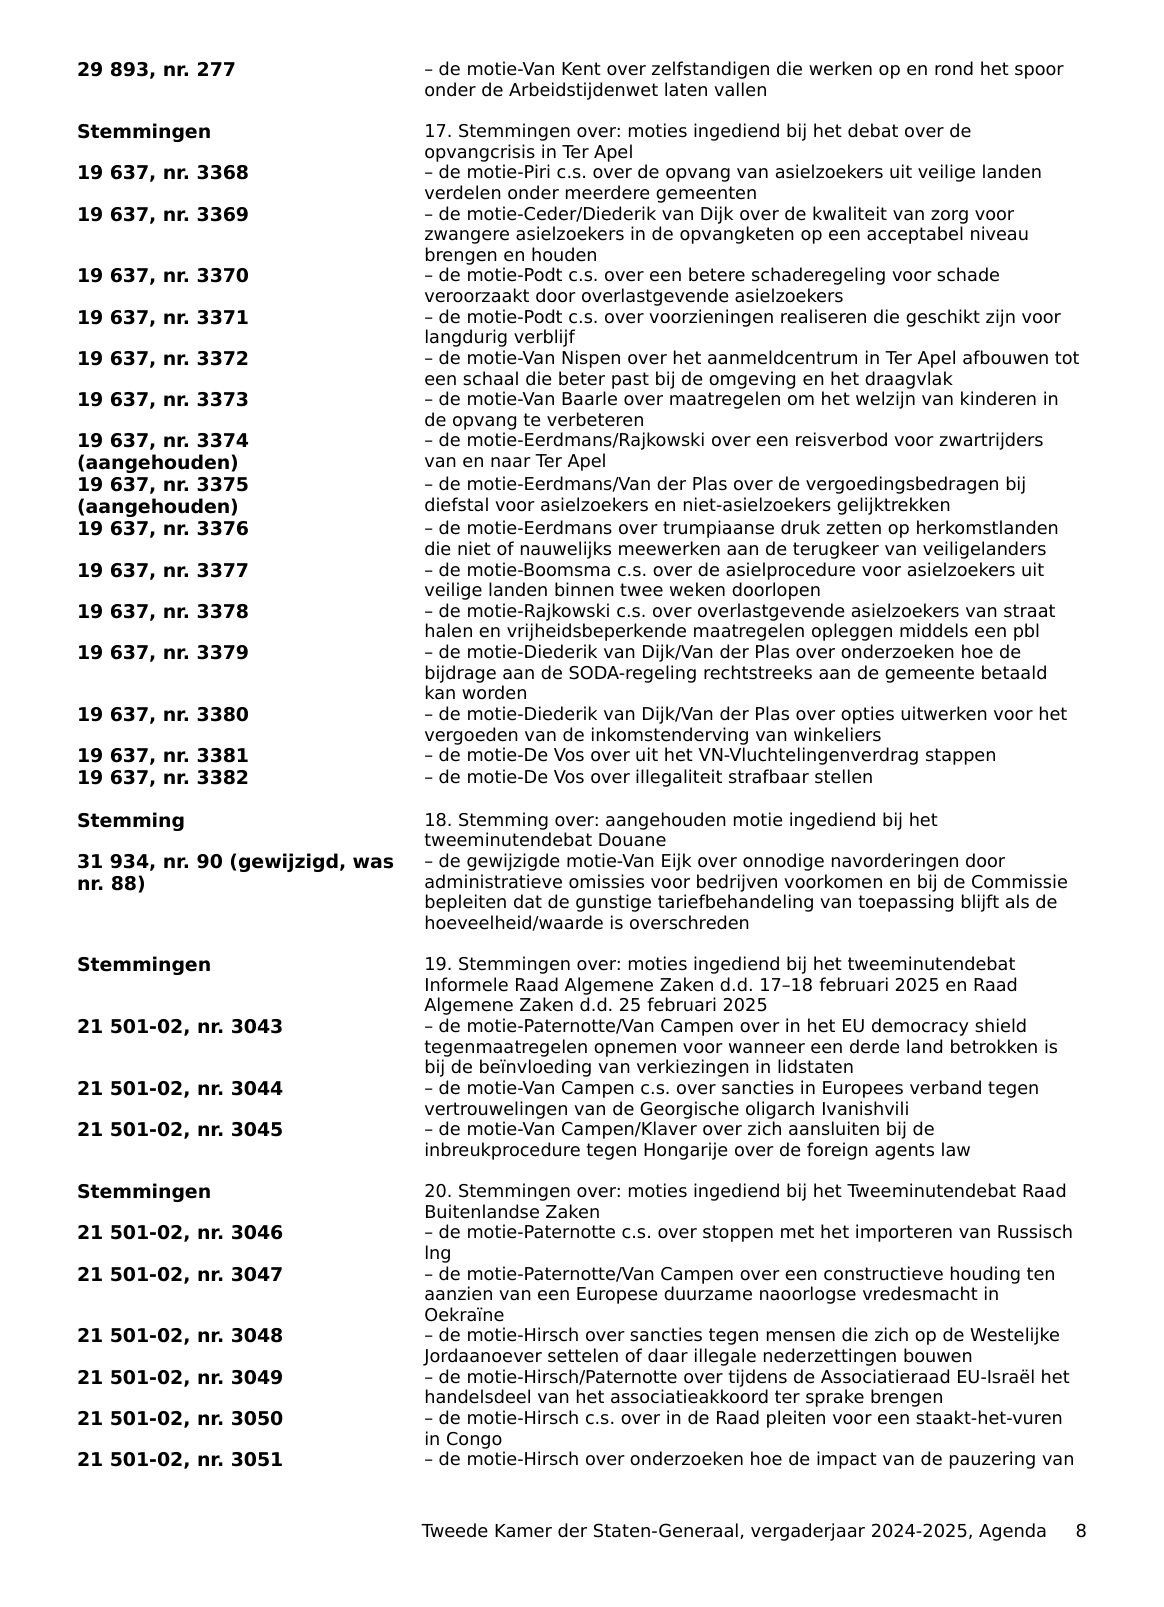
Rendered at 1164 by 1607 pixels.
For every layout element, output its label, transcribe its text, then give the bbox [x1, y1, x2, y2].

table_cell – de motie-Paternotte/Van Campen over een constructieve houding ten aanzien van een Europese duurzame naoorlogse vredesmacht in Oekraïne [418, 1264, 1087, 1325]
table_cell 21 501-02, nr. 3046 [77, 1222, 401, 1263]
table_cell – de motie-Diederik van Dijk/Van der Plas over opties uitwerken voor het vergoeden van de inkomstenderving van winkeliers [418, 704, 1087, 745]
table_cell [418, 100, 1087, 121]
table_cell 31 934, nr. 90 (gewijzigd, was nr. 88) [77, 851, 401, 933]
table_cell 19 637, nr. 3370 [77, 265, 401, 307]
table_cell – de motie-Podt c.s. over voorzieningen realiseren die geschikt zijn voor langdurig verblijf [418, 307, 1087, 348]
table_cell [401, 59, 418, 100]
table_cell – de motie-Podt c.s. over een betere schaderegeling voor schade veroorzaakt door overlastgevende asielzoekers [418, 265, 1087, 307]
table_cell – de motie-Hirsch over onderzoeken hoe de impact van de pauzering van [418, 1449, 1087, 1471]
table_cell [401, 1325, 418, 1367]
table_cell 19 637, nr. 3376 [77, 518, 401, 559]
table_cell [401, 162, 418, 203]
table_cell – de motie-Rajkowski c.s. over overlastgevende asielzoekers van straat halen en vrijheidsbeperkende maatregelen opleggen middels een pbl [418, 601, 1087, 642]
table_cell [401, 704, 418, 745]
table_cell [401, 474, 418, 518]
table_cell [401, 265, 418, 307]
table_cell [401, 1078, 418, 1119]
table_cell 21 501-02, nr. 3043 [77, 1016, 401, 1078]
table_cell 19 637, nr. 3379 [77, 642, 401, 704]
table_cell 19 637, nr. 3378 [77, 601, 401, 642]
table_cell 19 637, nr. 3377 [77, 560, 401, 601]
table_cell – de motie-De Vos over uit het VN-Vluchtelingenverdrag stappen [418, 745, 1087, 767]
table_cell [401, 1181, 418, 1222]
table_cell [401, 1367, 418, 1408]
table_cell [401, 642, 418, 704]
table_cell – de motie-Van Campen c.s. over sancties in Europees verband tegen vertrouwelingen van de Georgische oligarch Ivanishvili [418, 1078, 1087, 1119]
table_cell [401, 851, 418, 933]
table_cell 19 637, nr. 3368 [77, 162, 401, 203]
table_cell Stemmingen [77, 121, 401, 162]
table_cell 19 637, nr. 3371 [77, 307, 401, 348]
table_cell [401, 1408, 418, 1449]
table_cell [401, 307, 418, 348]
table_cell [401, 348, 418, 389]
table_cell Stemming [77, 810, 401, 851]
table_cell – de motie-Eerdmans/Van der Plas over de vergoedingsbedragen bij diefstal voor asielzoekers en niet-asielzoekers gelijktrekken [418, 474, 1087, 518]
table_cell [401, 518, 418, 559]
table_cell – de motie-Diederik van Dijk/Van der Plas over onderzoeken hoe de bijdrage aan de SODA-regeling rechtstreeks aan de gemeente betaald kan worden [418, 642, 1087, 704]
table_cell – de motie-Van Campen/Klaver over zich aansluiten bij de inbreukprocedure tegen Hongarije over de foreign agents law [418, 1119, 1087, 1160]
table_cell [401, 100, 418, 121]
table_cell 21 501-02, nr. 3050 [77, 1408, 401, 1449]
table_cell 29 893, nr. 277 [77, 59, 401, 100]
table_cell [401, 810, 418, 851]
table_cell [418, 789, 1087, 810]
table_cell – de motie-De Vos over illegaliteit strafbaar stellen [418, 767, 1087, 789]
table_cell 19 637, nr. 3369 [77, 204, 401, 265]
table_cell [418, 934, 1087, 954]
table_cell [401, 1449, 418, 1471]
table_cell 21 501-02, nr. 3049 [77, 1367, 401, 1408]
table_cell – de motie-Paternotte/Van Campen over in het EU democracy shield tegenmaatregelen opnemen voor wanneer een derde land betrokken is bij de beïnvloeding van verkiezingen in lidstaten [418, 1016, 1087, 1078]
table_cell [401, 745, 418, 767]
table_cell 21 501-02, nr. 3045 [77, 1119, 401, 1160]
table_cell 21 501-02, nr. 3044 [77, 1078, 401, 1119]
table_cell 20. Stemmingen over: moties ingediend bij het Tweeminutendebat Raad Buitenlandse Zaken [418, 1181, 1087, 1222]
table_cell [401, 934, 418, 954]
table_cell Stemmingen [77, 1181, 401, 1222]
table_cell [401, 121, 418, 162]
table_cell 19 637, nr. 3374 (aangehouden) [77, 430, 401, 474]
table_cell [401, 204, 418, 265]
table_cell [401, 1160, 418, 1181]
table_cell [77, 100, 401, 121]
table_cell – de motie-Van Baarle over maatregelen om het welzijn van kinderen in de opvang te verbeteren [418, 389, 1087, 430]
table_cell – de motie-Paternotte c.s. over stoppen met het importeren van Russisch lng [418, 1222, 1087, 1263]
table_cell [401, 789, 418, 810]
table_cell [77, 1160, 401, 1181]
table_cell – de motie-Hirsch c.s. over in de Raad pleiten voor een staakt-het-vuren in Congo [418, 1408, 1087, 1449]
table_cell [401, 1222, 418, 1263]
table_cell – de motie-Boomsma c.s. over de asielprocedure voor asielzoekers uit veilige landen binnen twee weken doorlopen [418, 560, 1087, 601]
table_cell 19 637, nr. 3373 [77, 389, 401, 430]
table_cell – de motie-Hirsch/Paternotte over tijdens de Associatieraad EU-Israël het handelsdeel van het associatieakkoord ter sprake brengen [418, 1367, 1087, 1408]
table_cell – de motie-Van Kent over zelfstandigen die werken op en rond het spoor onder de Arbeidstijdenwet laten vallen [418, 59, 1087, 100]
table_cell 19 637, nr. 3382 [77, 767, 401, 789]
table_cell 19 637, nr. 3381 [77, 745, 401, 767]
table_cell 21 501-02, nr. 3047 [77, 1264, 401, 1325]
table_cell [77, 934, 401, 954]
table_cell [401, 430, 418, 474]
table_cell – de motie-Hirsch over sancties tegen mensen die zich op de Westelijke Jordaanoever settelen of daar illegale nederzettingen bouwen [418, 1325, 1087, 1367]
table_cell – de motie-Ceder/Diederik van Dijk over de kwaliteit van zorg voor zwangere asielzoekers in de opvangketen op een acceptabel niveau brengen en houden [418, 204, 1087, 265]
table_cell [401, 954, 418, 1016]
table_cell – de motie-Van Nispen over het aanmeldcentrum in Ter Apel afbouwen tot een schaal die beter past bij de omgeving en het draagvlak [418, 348, 1087, 389]
table_cell 21 501-02, nr. 3051 [77, 1449, 401, 1471]
table_cell [401, 1119, 418, 1160]
table_cell 19 637, nr. 3372 [77, 348, 401, 389]
table_cell – de gewijzigde motie-Van Eijk over onnodige navorderingen door administratieve omissies voor bedrijven voorkomen en bij de Commissie bepleiten dat de gunstige tariefbehandeling van toepassing blijft als de hoeveelheid/waarde is overschreden [418, 851, 1087, 933]
table_cell [401, 601, 418, 642]
table_cell [418, 1160, 1087, 1181]
table_cell 21 501-02, nr. 3048 [77, 1325, 401, 1367]
table_cell 17. Stemmingen over: moties ingediend bij het debat over de opvangcrisis in Ter Apel [418, 121, 1087, 162]
table_cell – de motie-Piri c.s. over de opvang van asielzoekers uit veilige landen verdelen onder meerdere gemeenten [418, 162, 1087, 203]
table_cell – de motie-Eerdmans/Rajkowski over een reisverbod voor zwartrijders van en naar Ter Apel [418, 430, 1087, 474]
table_cell [401, 1016, 418, 1078]
table_cell – de motie-Eerdmans over trumpiaanse druk zetten op herkomstlanden die niet of nauwelijks meewerken aan de terugkeer van veiligelanders [418, 518, 1087, 559]
table_cell 19. Stemmingen over: moties ingediend bij het tweeminutendebat Informele Raad Algemene Zaken d.d. 17–18 februari 2025 en Raad Algemene Zaken d.d. 25 februari 2025 [418, 954, 1087, 1016]
table_cell [77, 789, 401, 810]
table_cell [401, 560, 418, 601]
table_cell [401, 1264, 418, 1325]
table_cell Stemmingen [77, 954, 401, 1016]
table_cell [401, 767, 418, 789]
table_cell 19 637, nr. 3380 [77, 704, 401, 745]
table_cell 19 637, nr. 3375 (aangehouden) [77, 474, 401, 518]
table_cell 18. Stemming over: aangehouden motie ingediend bij het tweeminutendebat Douane [418, 810, 1087, 851]
table_cell [401, 389, 418, 430]
